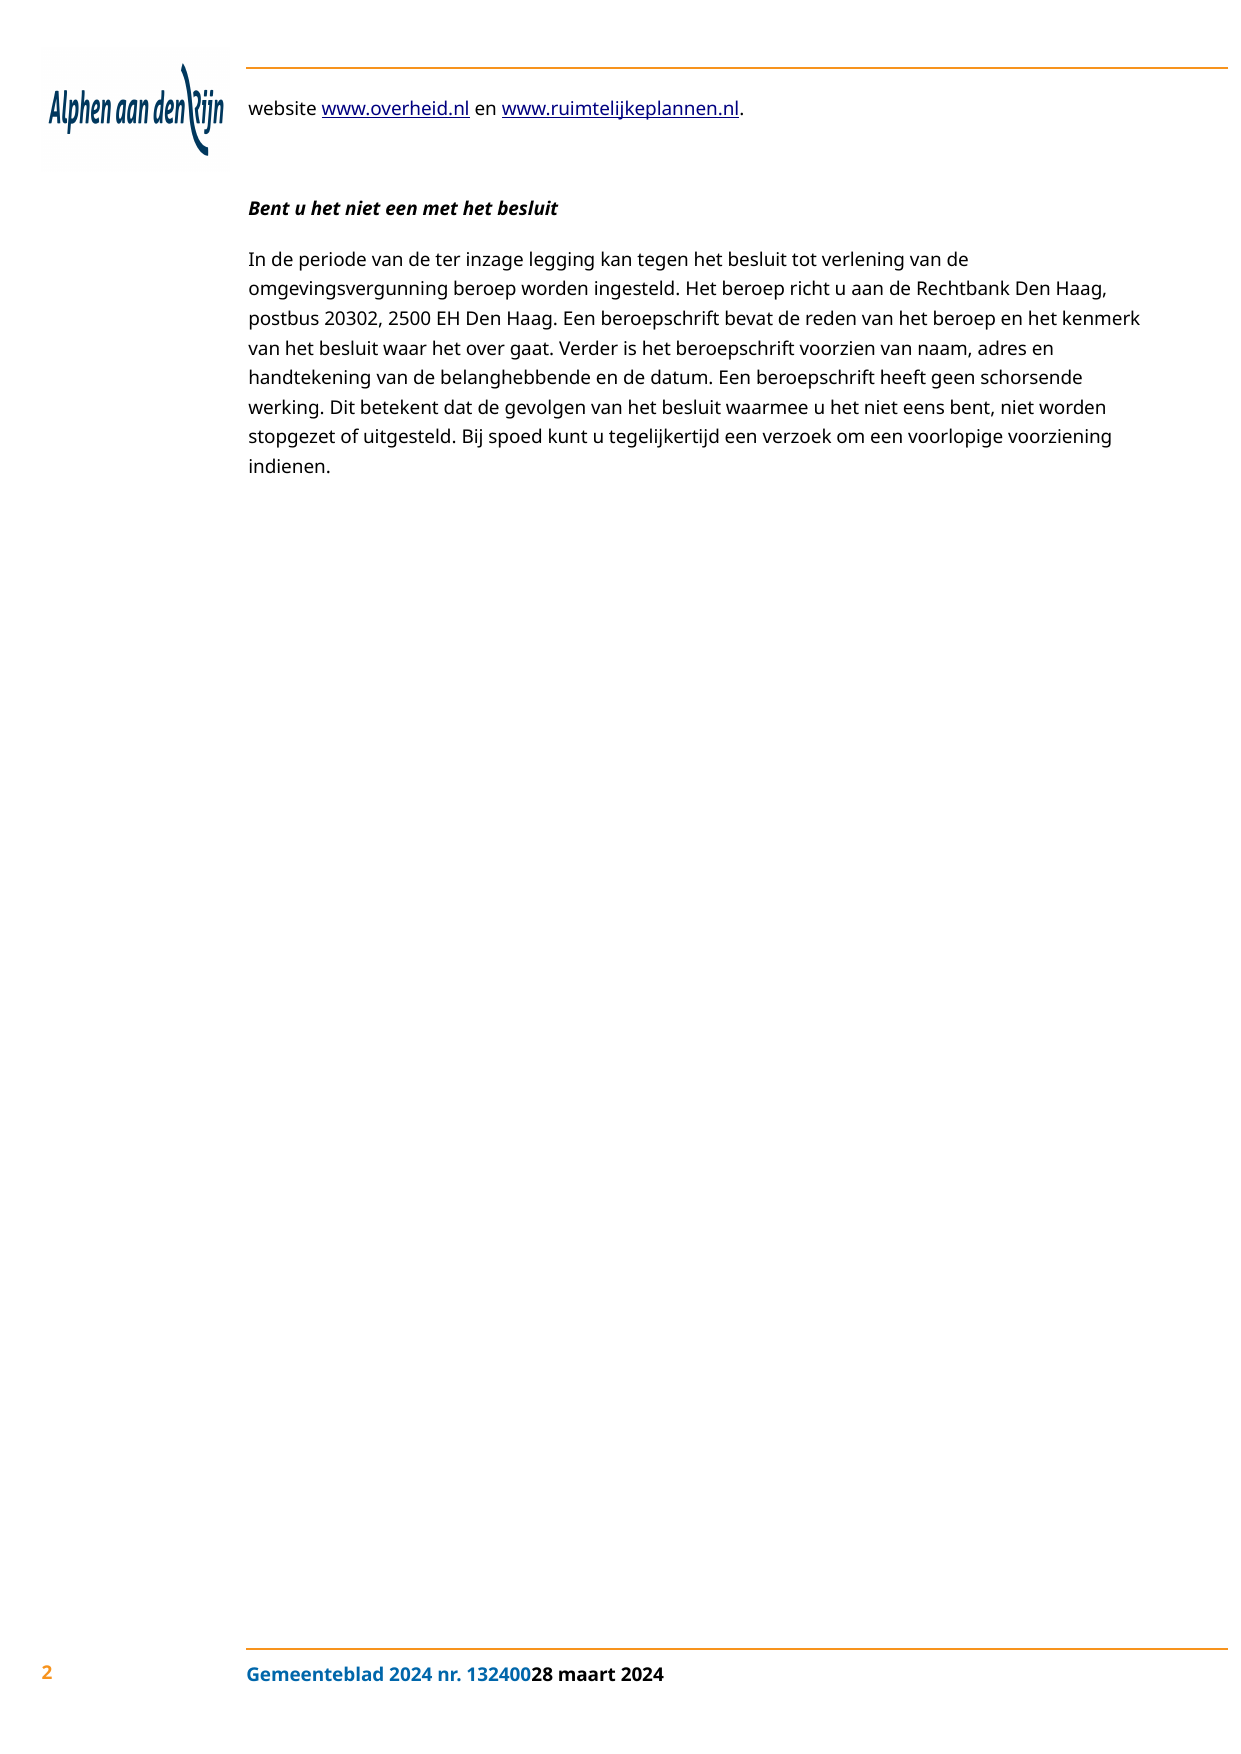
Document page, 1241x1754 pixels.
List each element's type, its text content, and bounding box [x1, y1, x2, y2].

picture [41, 47, 231, 172]
text Bent u het niet een met het besluit [248, 196, 1152, 221]
text In de periode van de ter inzage legging kan tegen het besluit tot verlening van de omgevingsvergunning beroep worden ingesteld. Het beroep richt u aan de Rechtbank Den Haag, postbus 20302, 2500 EH Den Haag. Een beroepschrift bevat de reden van het beroep en het kenmerk van het besluit waar het over gaat. Verder is het beroepschrift voorzien van naam, adres en handtekening van de belanghebbende en de datum. Een beroepschrift heeft geen schorsende werking. Dit betekent dat de gevolgen van het besluit waarmee u het niet eens bent, niet worden stopgezet of uitgesteld. Bij spoed kunt u tegelijkertijd een verzoek om een voorlopige voorziening indienen. [248, 246, 1152, 479]
text website www.overheid.nl en www.ruimtelijkeplannen.nl. [248, 95, 1152, 121]
